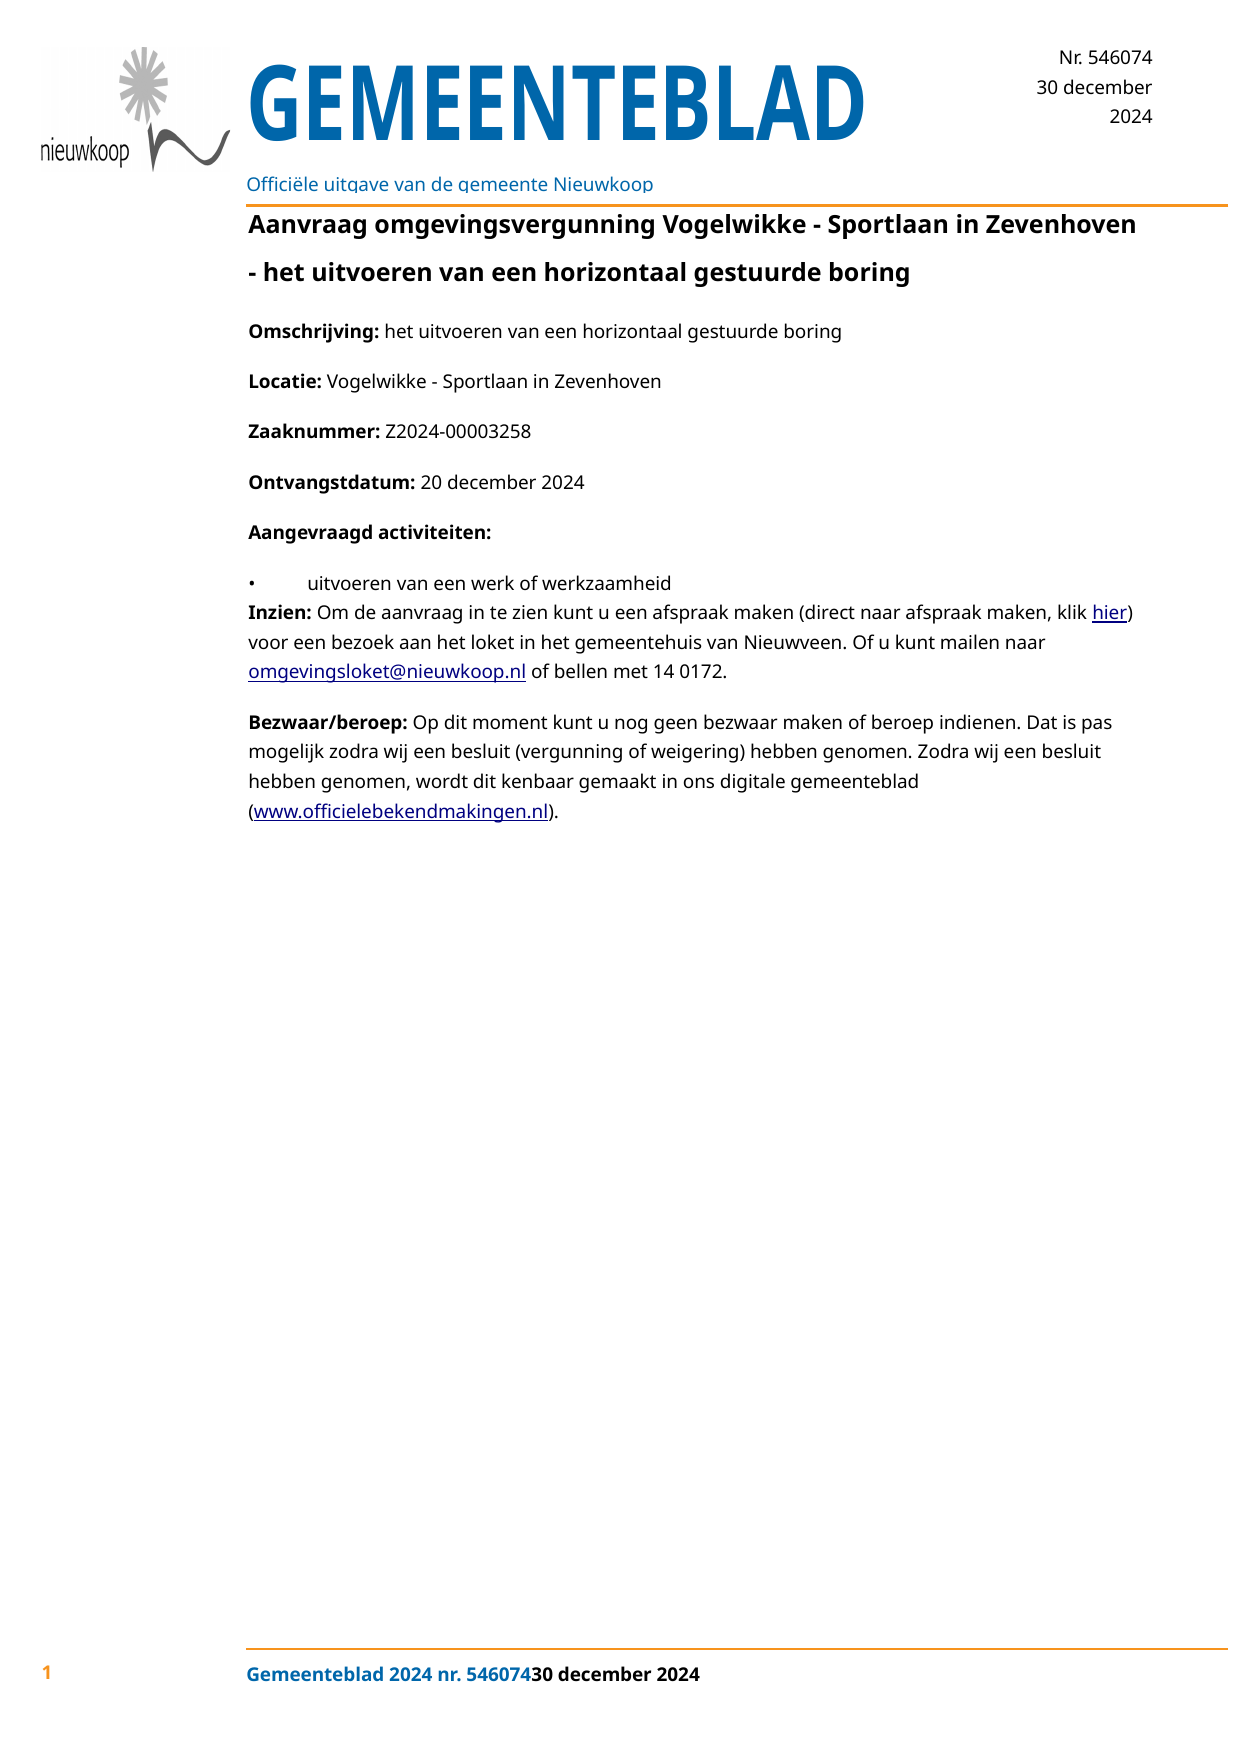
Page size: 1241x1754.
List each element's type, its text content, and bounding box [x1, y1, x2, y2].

text Inzien: Om de aanvraag in te zien kunt u een afspraak maken (direct naar afspraak maken, klik hier) voor een bezoek aan het loket in het gemeentehuis van Nieuwveen. Of u kunt mailen naar omgevingsloket@nieuwkoop.nl of bellen met 14 0172. [248, 599, 1152, 684]
text Aanvraag omgevingsvergunning Vogelwikke - Sportlaan in Zevenhoven - het uitvoeren van een horizontaal gestuurde boring [248, 207, 1152, 288]
text Bezwaar/beroep: Op dit moment kunt u nog geen bezwaar maken of beroep indienen. Dat is pas mogelijk zodra wij een besluit (vergunning of weigering) hebben genomen. Zodra wij een besluit hebben genomen, wordt dit kenbaar gemaakt in ons digitale gemeenteblad (www.officielebekendmakingen.nl). [248, 709, 1152, 824]
text Omschrijving: het uitvoeren van een horizontaal gestuurde boring [248, 318, 1152, 344]
list uitvoeren van een werk of werkzaamheid [248, 570, 1152, 596]
text Locatie: Vogelwikke - Sportlaan in Zevenhoven [248, 368, 1152, 394]
text Zaaknummer: Z2024-00003258 [248, 419, 1152, 444]
text Ontvangstdatum: 20 december 2024 [248, 469, 1152, 495]
text Aangevraagd activiteiten: [248, 519, 1152, 545]
picture [41, 47, 231, 172]
